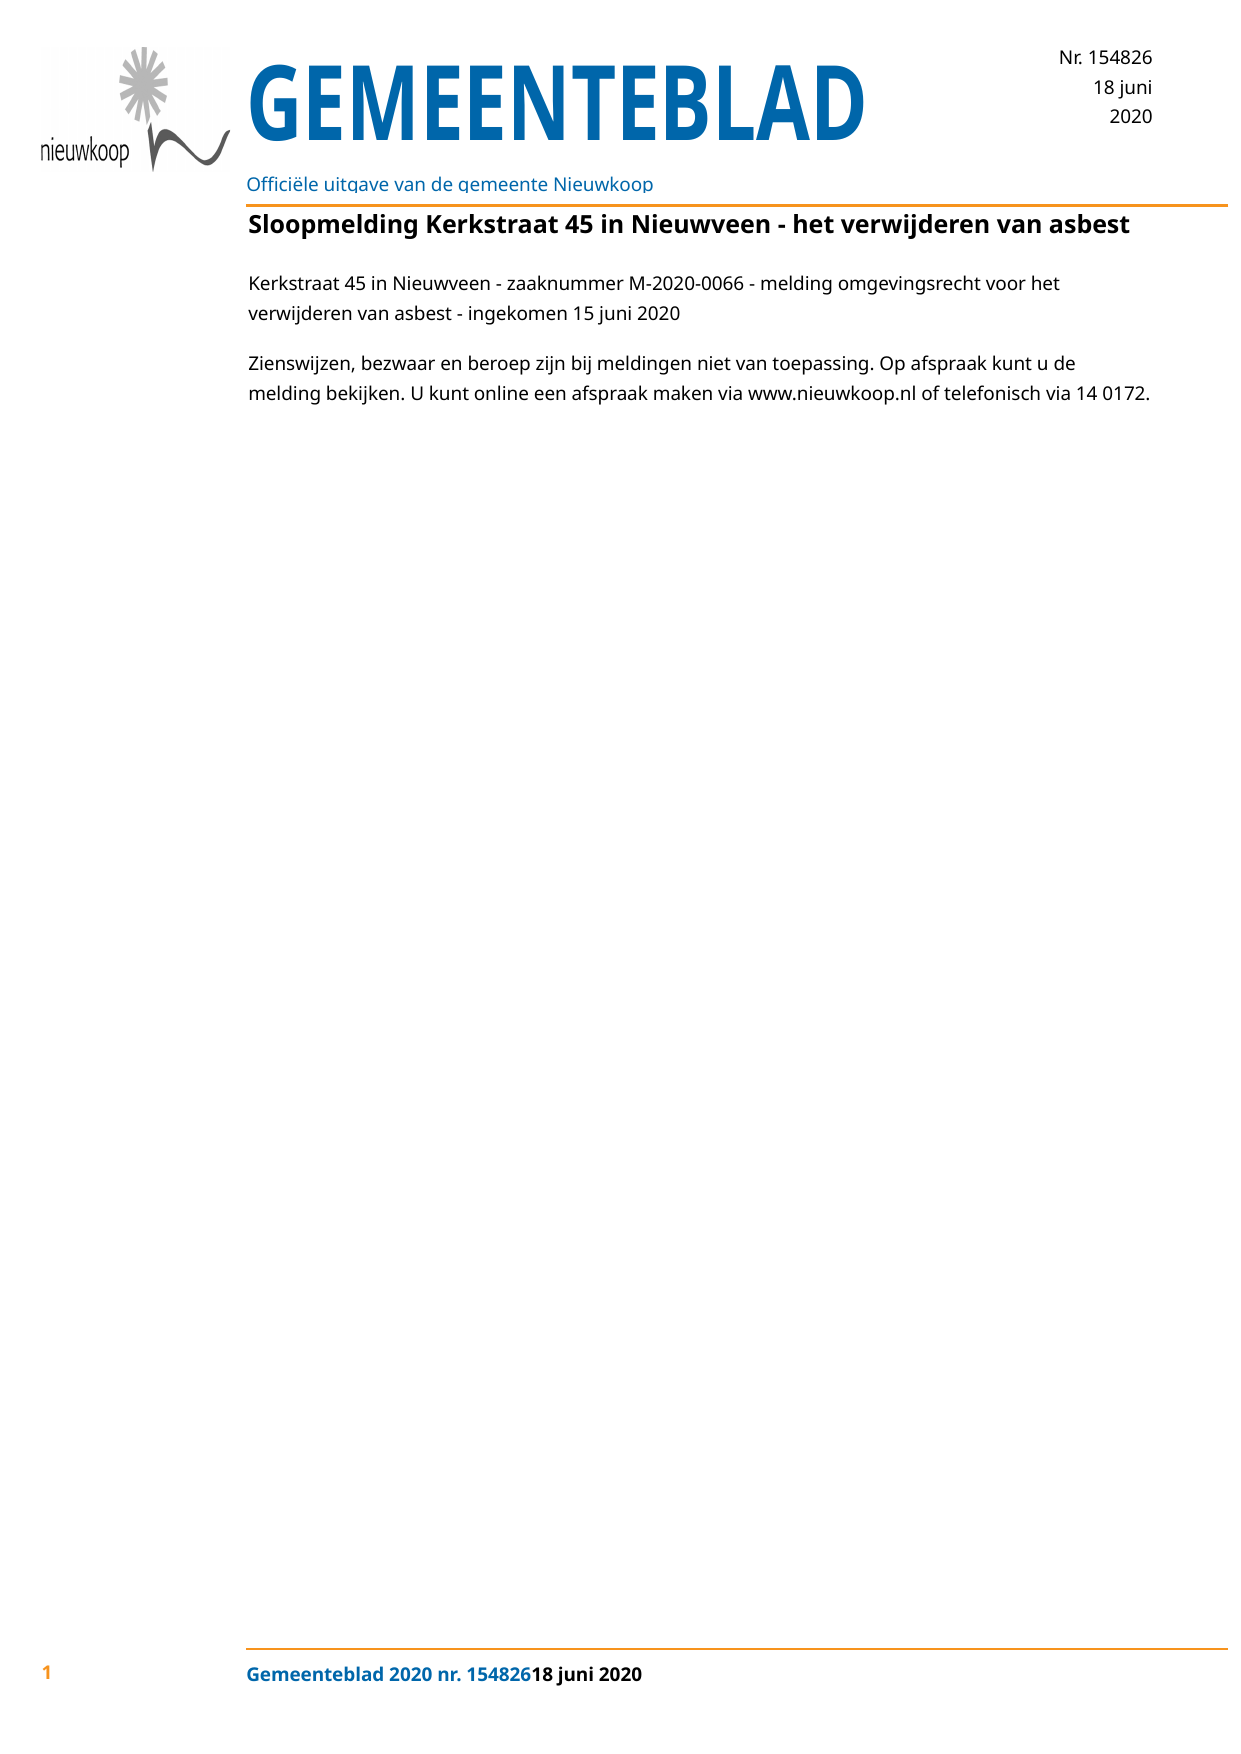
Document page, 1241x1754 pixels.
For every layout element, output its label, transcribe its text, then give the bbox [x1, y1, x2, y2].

text Zienswijzen, bezwaar en beroep zijn bij meldingen niet van toepassing. Op afspraak kunt u de melding bekijken. U kunt online een afspraak maken via www.nieuwkoop.nl of telefonisch via 14 0172. [248, 350, 1152, 406]
text Kerkstraat 45 in Nieuwveen - zaaknummer M-2020-0066 - melding omgevingsrecht voor het verwijderen van asbest - ingekomen 15 juni 2020 [248, 270, 1152, 326]
picture [41, 47, 231, 172]
text Sloopmelding Kerkstraat 45 in Nieuwveen - het verwijderen van asbest [248, 207, 1152, 241]
